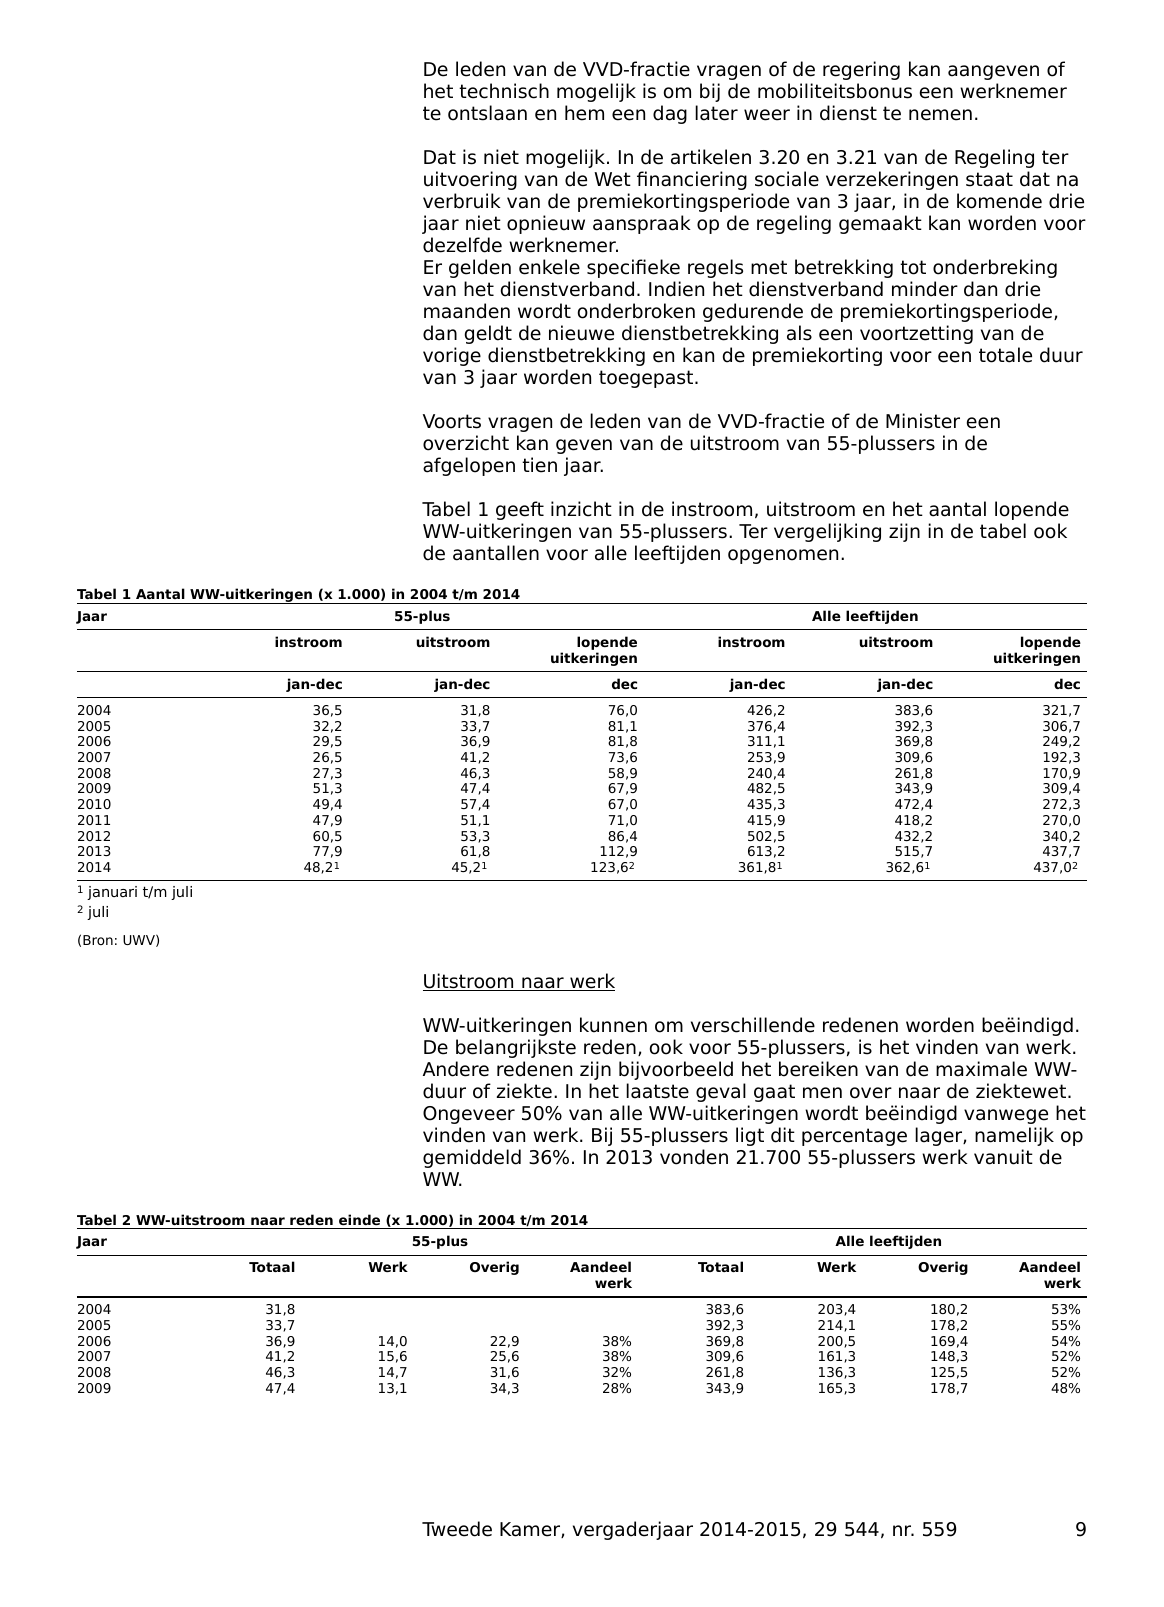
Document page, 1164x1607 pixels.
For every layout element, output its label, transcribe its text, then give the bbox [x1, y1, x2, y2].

table_cell 2004 [77, 1298, 189, 1318]
table_cell 22,9 [413, 1334, 526, 1349]
table_cell 61,8 [348, 844, 496, 860]
table_cell 86,4 [496, 829, 644, 844]
table_cell 71,0 [496, 813, 644, 828]
table_cell Aandeel werk [974, 1256, 1087, 1296]
table_cell 203,4 [750, 1298, 862, 1318]
table_cell 261,8 [791, 766, 939, 781]
table_cell 169,4 [862, 1334, 974, 1349]
table_cell 2005 [77, 1318, 189, 1333]
table_cell 41,2 [348, 750, 496, 766]
table_cell 362,61 [791, 860, 939, 880]
text De leden van de VVD-fractie vragen of de regering kan aangeven of het technisch mogelijk is om bij de mobiliteitsbonus een werknemer te ontslaan en hem een dag later weer in dienst te nemen. [422, 59, 1087, 125]
table_cell 55% [974, 1318, 1087, 1333]
table_cell 45,21 [348, 860, 496, 880]
table_cell 15,6 [301, 1349, 413, 1365]
table_cell dec [496, 672, 644, 697]
table_cell 482,5 [644, 781, 791, 797]
text Andere redenen zijn bijvoorbeeld het bereiken van de maximale WW-duur of ziekte. In het laatste geval gaat men over naar de ziektewet. Ongeveer 50% van alle WW-uitkeringen wordt beëindigd vanwege het vinden van werk. Bij 55-plussers ligt dit percentage lager, namelijk op gemiddeld 36%. In 2013 vonden 21.700 55-plussers werk vanuit de WW. [422, 1059, 1087, 1191]
table_cell 14,0 [301, 1334, 413, 1349]
table_cell 51,3 [201, 781, 348, 797]
table_cell Werk [301, 1256, 413, 1296]
table_cell 81,1 [496, 719, 644, 734]
table_cell jan-dec [644, 672, 791, 697]
table_cell 36,9 [348, 734, 496, 750]
table_cell 426,2 [644, 698, 791, 718]
table_cell 192,3 [939, 750, 1087, 766]
table_cell 48,21 [201, 860, 348, 880]
table_header Tabel 2 WW-uitstroom naar reden einde (x 1.000) in 2004 t/m 2014 [77, 1213, 1087, 1228]
table_cell 432,2 [791, 829, 939, 844]
table_cell 55-plus [189, 1229, 691, 1254]
table_cell [77, 1256, 189, 1296]
table_cell 361,81 [644, 860, 791, 880]
table_cell 81,8 [496, 734, 644, 750]
table_cell 47,4 [348, 781, 496, 797]
table_cell jan-dec [348, 672, 496, 697]
table_cell 32% [526, 1365, 638, 1381]
table_cell 415,9 [644, 813, 791, 828]
table_cell 36,5 [201, 698, 348, 718]
table_cell 125,5 [862, 1365, 974, 1381]
table_cell 392,3 [638, 1318, 750, 1333]
table_cell 14,7 [301, 1365, 413, 1381]
table_cell 311,1 [644, 734, 791, 750]
table_cell 309,6 [791, 750, 939, 766]
table_cell 73,6 [496, 750, 644, 766]
table_cell 2007 [77, 1349, 189, 1365]
table_cell 38% [526, 1334, 638, 1349]
table_cell 2005 [77, 719, 201, 734]
table_cell 2011 [77, 813, 201, 828]
table_cell 214,1 [750, 1318, 862, 1333]
table_cell instroom [644, 630, 791, 671]
table_cell 34,3 [413, 1381, 526, 1396]
table_cell 36,9 [189, 1334, 301, 1349]
table_cell 249,2 [939, 734, 1087, 750]
table_cell 472,4 [791, 797, 939, 813]
table_cell 435,3 [644, 797, 791, 813]
table_cell uitstroom [348, 630, 496, 671]
table_cell 309,4 [939, 781, 1087, 797]
table_cell 515,7 [791, 844, 939, 860]
table_cell 369,8 [791, 734, 939, 750]
table_cell 2009 [77, 1381, 189, 1396]
table_cell 170,9 [939, 766, 1087, 781]
table_cell instroom [201, 630, 348, 671]
table_cell [301, 1318, 413, 1333]
table_cell 178,7 [862, 1381, 974, 1396]
table_cell 502,5 [644, 829, 791, 844]
table_cell 321,7 [939, 698, 1087, 718]
table_cell 26,5 [201, 750, 348, 766]
table_cell 31,8 [348, 698, 496, 718]
table_cell 49,4 [201, 797, 348, 813]
text Voorts vragen de leden van de VVD-fractie of de Minister een overzicht kan geven van de uitstroom van 55-plussers in de afgelopen tien jaar. [422, 411, 1087, 477]
table_cell 1 januari t/m juli 2 juli (Bron: UWV) [77, 881, 1087, 948]
text Er gelden enkele specifieke regels met betrekking tot onderbreking van het dienstverband. Indien het dienstverband minder dan drie maanden wordt onderbroken gedurende de premiekortingsperiode, dan geldt de nieuwe dienstbetrekking als een voortzetting van de vorige dienstbetrekking en kan de premiekorting voor een totale duur van 3 jaar worden toegepast. [422, 257, 1087, 389]
table_cell 28% [526, 1381, 638, 1396]
table_cell 437,02 [939, 860, 1087, 880]
table_cell 2013 [77, 844, 201, 860]
table_cell 613,2 [644, 844, 791, 860]
table_cell uitstroom [791, 630, 939, 671]
table_cell Jaar [77, 1229, 189, 1254]
table_cell 25,6 [413, 1349, 526, 1365]
table_cell Alle leeftijden [691, 1229, 1087, 1254]
table_cell 27,3 [201, 766, 348, 781]
table_cell [526, 1298, 638, 1318]
table_cell 240,4 [644, 766, 791, 781]
table_cell 55-plus [201, 604, 644, 629]
table_cell 33,7 [348, 719, 496, 734]
table_cell 309,6 [638, 1349, 750, 1365]
table_cell 2012 [77, 829, 201, 844]
table_cell 46,3 [348, 766, 496, 781]
table_cell 178,2 [862, 1318, 974, 1333]
table_cell 383,6 [791, 698, 939, 718]
table_cell 67,9 [496, 781, 644, 797]
table_cell 60,5 [201, 829, 348, 844]
table_cell 2014 [77, 860, 201, 880]
table_cell 165,3 [750, 1381, 862, 1396]
table_cell 32,2 [201, 719, 348, 734]
subtitle Uitstroom naar werk [422, 971, 1087, 993]
table_cell 47,4 [189, 1381, 301, 1396]
table_cell Totaal [638, 1256, 750, 1296]
table_cell 52% [974, 1365, 1087, 1381]
table_cell Jaar [77, 604, 201, 629]
table_cell 67,0 [496, 797, 644, 813]
table_cell 51,1 [348, 813, 496, 828]
table_cell 2009 [77, 781, 201, 797]
table_cell 13,1 [301, 1381, 413, 1396]
table_cell 46,3 [189, 1365, 301, 1381]
table_cell 2006 [77, 1334, 189, 1349]
table_cell Totaal [189, 1256, 301, 1296]
table_cell 306,7 [939, 719, 1087, 734]
table_cell 31,8 [189, 1298, 301, 1318]
table_cell 2004 [77, 698, 201, 718]
table_cell 52% [974, 1349, 1087, 1365]
table_cell Werk [750, 1256, 862, 1296]
table_cell 2008 [77, 1365, 189, 1381]
table_cell 383,6 [638, 1298, 750, 1318]
table_cell jan-dec [201, 672, 348, 697]
table_cell 369,8 [638, 1334, 750, 1349]
text Dat is niet mogelijk. In de artikelen 3.20 en 3.21 van de Regeling ter uitvoering van de Wet financiering sociale verzekeringen staat dat na verbruik van de premiekortingsperiode van 3 jaar, in de komende drie jaar niet opnieuw aanspraak op de regeling gemaakt kan worden voor dezelfde werknemer. [422, 147, 1087, 257]
table_cell 77,9 [201, 844, 348, 860]
table_cell 47,9 [201, 813, 348, 828]
text Tabel 1 geeft inzicht in de instroom, uitstroom en het aantal lopende WW-uitkeringen van 55-plussers. Ter vergelijking zijn in de tabel ook de aantallen voor alle leeftijden opgenomen. [422, 499, 1087, 565]
table_cell [413, 1318, 526, 1333]
table_cell 112,9 [496, 844, 644, 860]
table_cell 123,62 [496, 860, 644, 880]
table_cell dec [939, 672, 1087, 697]
table_cell 76,0 [496, 698, 644, 718]
table_cell 437,7 [939, 844, 1087, 860]
table_cell lopende uitkeringen [939, 630, 1087, 671]
table_cell 29,5 [201, 734, 348, 750]
table_cell 31,6 [413, 1365, 526, 1381]
text WW-uitkeringen kunnen om verschillende redenen worden beëindigd. De belangrijkste reden, ook voor 55-plussers, is het vinden van werk. [422, 1015, 1087, 1059]
table_cell 253,9 [644, 750, 791, 766]
table_cell 41,2 [189, 1349, 301, 1365]
table_cell 53,3 [348, 829, 496, 844]
table_cell 54% [974, 1334, 1087, 1349]
table_cell 148,3 [862, 1349, 974, 1365]
table_cell 38% [526, 1349, 638, 1365]
table_cell 161,3 [750, 1349, 862, 1365]
table_cell 376,4 [644, 719, 791, 734]
table_cell 53% [974, 1298, 1087, 1318]
table_cell 2010 [77, 797, 201, 813]
table_cell 392,3 [791, 719, 939, 734]
table_cell 418,2 [791, 813, 939, 828]
table_cell 2007 [77, 750, 201, 766]
table_cell 33,7 [189, 1318, 301, 1333]
table_cell jan-dec [791, 672, 939, 697]
table_cell 261,8 [638, 1365, 750, 1381]
table_cell 200,5 [750, 1334, 862, 1349]
table_cell Overig [862, 1256, 974, 1296]
table_cell 343,9 [791, 781, 939, 797]
table_cell 272,3 [939, 797, 1087, 813]
table_cell Alle leeftijden [644, 604, 1087, 629]
table_cell [77, 672, 201, 697]
table_cell 343,9 [638, 1381, 750, 1396]
table_header Tabel 1 Aantal WW-uitkeringen (x 1.000) in 2004 t/m 2014 [77, 587, 1087, 603]
table_cell 48% [974, 1381, 1087, 1396]
table_cell [301, 1298, 413, 1318]
table_cell lopende uitkeringen [496, 630, 644, 671]
table_cell Overig [413, 1256, 526, 1296]
table_cell 340,2 [939, 829, 1087, 844]
table_cell 2008 [77, 766, 201, 781]
table_cell 57,4 [348, 797, 496, 813]
table_cell 58,9 [496, 766, 644, 781]
table_cell 180,2 [862, 1298, 974, 1318]
table_cell [526, 1318, 638, 1333]
table_cell 270,0 [939, 813, 1087, 828]
table_cell 2006 [77, 734, 201, 750]
table_cell Aandeel werk [526, 1256, 638, 1296]
table_cell [413, 1298, 526, 1318]
table_cell [77, 630, 201, 671]
table_cell 136,3 [750, 1365, 862, 1381]
